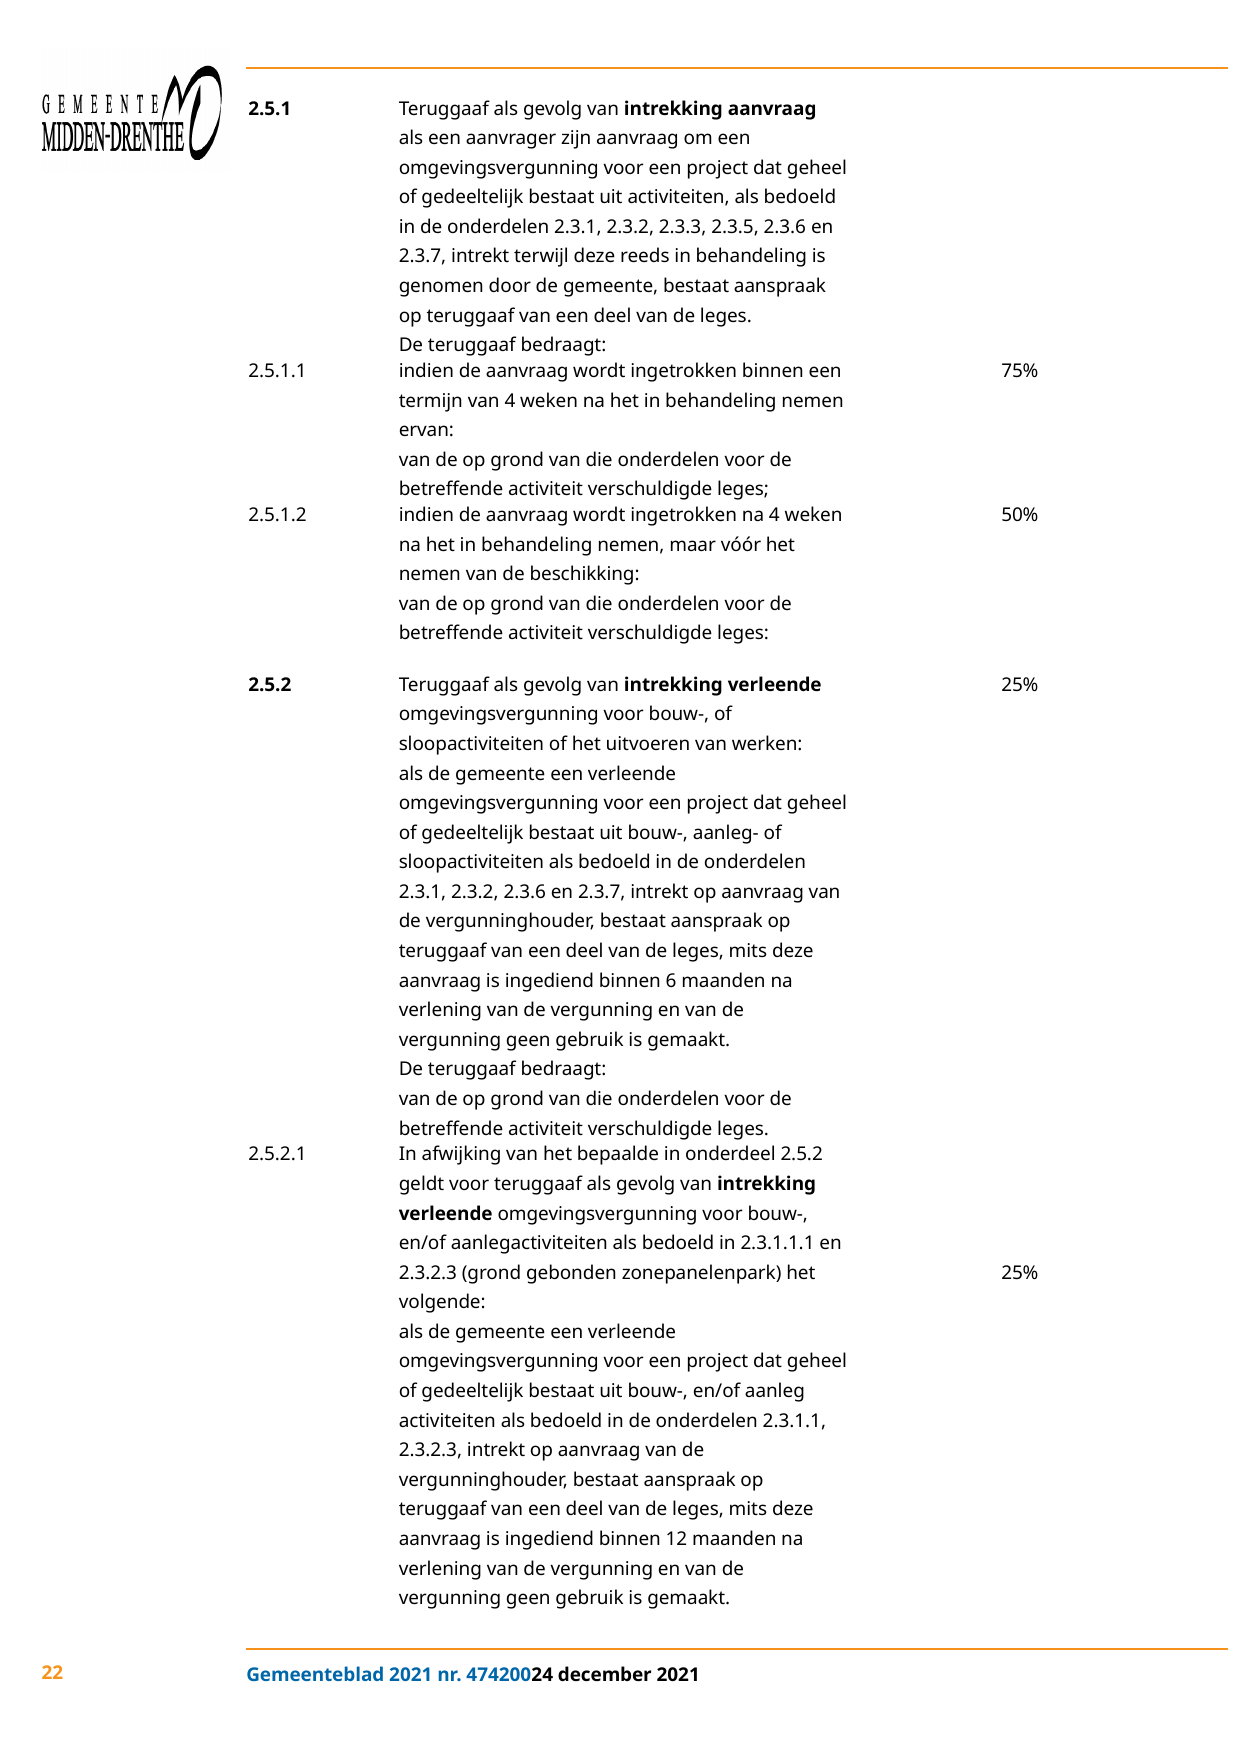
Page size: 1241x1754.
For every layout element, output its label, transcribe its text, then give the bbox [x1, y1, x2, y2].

table_cell [850, 1141, 1001, 1610]
table_header [1001, 95, 1152, 357]
table_cell 25% [1001, 671, 1152, 1141]
picture [41, 47, 231, 172]
table_cell 2.5.2.1 [248, 1141, 398, 1610]
table_cell [850, 357, 1001, 501]
table_cell [1001, 645, 1152, 671]
table_cell indien de aanvraag wordt ingetrokken binnen een termijn van 4 weken na het in behandeling nemen ervan: van de op grond van die onderdelen voor de betreffende activiteit verschuldigde leges; [399, 357, 850, 501]
table_cell 75% [1001, 357, 1152, 501]
table_cell [850, 501, 1001, 645]
table_cell [850, 671, 1001, 1141]
table_cell 2.5.1.2 [248, 501, 398, 645]
table_cell 50% [1001, 501, 1152, 645]
table_header [850, 95, 1001, 357]
table_cell In afwijking van het bepaalde in onderdeel 2.5.2 geldt voor teruggaaf als gevolg van intrekking verleende omgevingsvergunning voor bouw-, en/of aanlegactiviteiten als bedoeld in 2.3.1.1.1 en 2.3.2.3 (grond gebonden zonepanelenpark) het volgende: als de gemeente een verleende omgevingsvergunning voor een project dat geheel of gedeeltelijk bestaat uit bouw-, en/of aanleg activiteiten als bedoeld in de onderdelen 2.3.1.1, 2.3.2.3, intrekt op aanvraag van de vergunninghouder, bestaat aanspraak op teruggaaf van een deel van de leges, mits deze aanvraag is ingediend binnen 12 maanden na verlening van de vergunning en van de vergunning geen gebruik is gemaakt. [399, 1141, 850, 1610]
table_cell 25% [1001, 1141, 1152, 1610]
table_cell 2.5.2 [248, 671, 398, 1141]
table_cell 2.5.1.1 [248, 357, 398, 501]
table_cell [248, 645, 398, 671]
table_cell indien de aanvraag wordt ingetrokken na 4 weken na het in behandeling nemen, maar vóór het nemen van de beschikking: van de op grond van die onderdelen voor de betreffende activiteit verschuldigde leges: [399, 501, 850, 645]
table_header 2.5.1 [248, 95, 398, 357]
table_cell Teruggaaf als gevolg van intrekking verleende omgevingsvergunning voor bouw-, of sloopactiviteiten of het uitvoeren van werken: als de gemeente een verleende omgevingsvergunning voor een project dat geheel of gedeeltelijk bestaat uit bouw-, aanleg- of sloopactiviteiten als bedoeld in de onderdelen 2.3.1, 2.3.2, 2.3.6 en 2.3.7, intrekt op aanvraag van de vergunninghouder, bestaat aanspraak op teruggaaf van een deel van de leges, mits deze aanvraag is ingediend binnen 6 maanden na verlening van de vergunning en van de vergunning geen gebruik is gemaakt. De teruggaaf bedraagt: van de op grond van die onderdelen voor de betreffende activiteit verschuldigde leges. [399, 671, 850, 1141]
table_cell [850, 645, 1001, 671]
table_header Teruggaaf als gevolg van intrekking aanvraag als een aanvrager zijn aanvraag om een omgevingsvergunning voor een project dat geheel of gedeeltelijk bestaat uit activiteiten, als bedoeld in de onderdelen 2.3.1, 2.3.2, 2.3.3, 2.3.5, 2.3.6 en 2.3.7, intrekt terwijl deze reeds in behandeling is genomen door de gemeente, bestaat aanspraak op teruggaaf van een deel van de leges. De teruggaaf bedraagt: [399, 95, 850, 357]
table_cell [399, 645, 850, 671]
